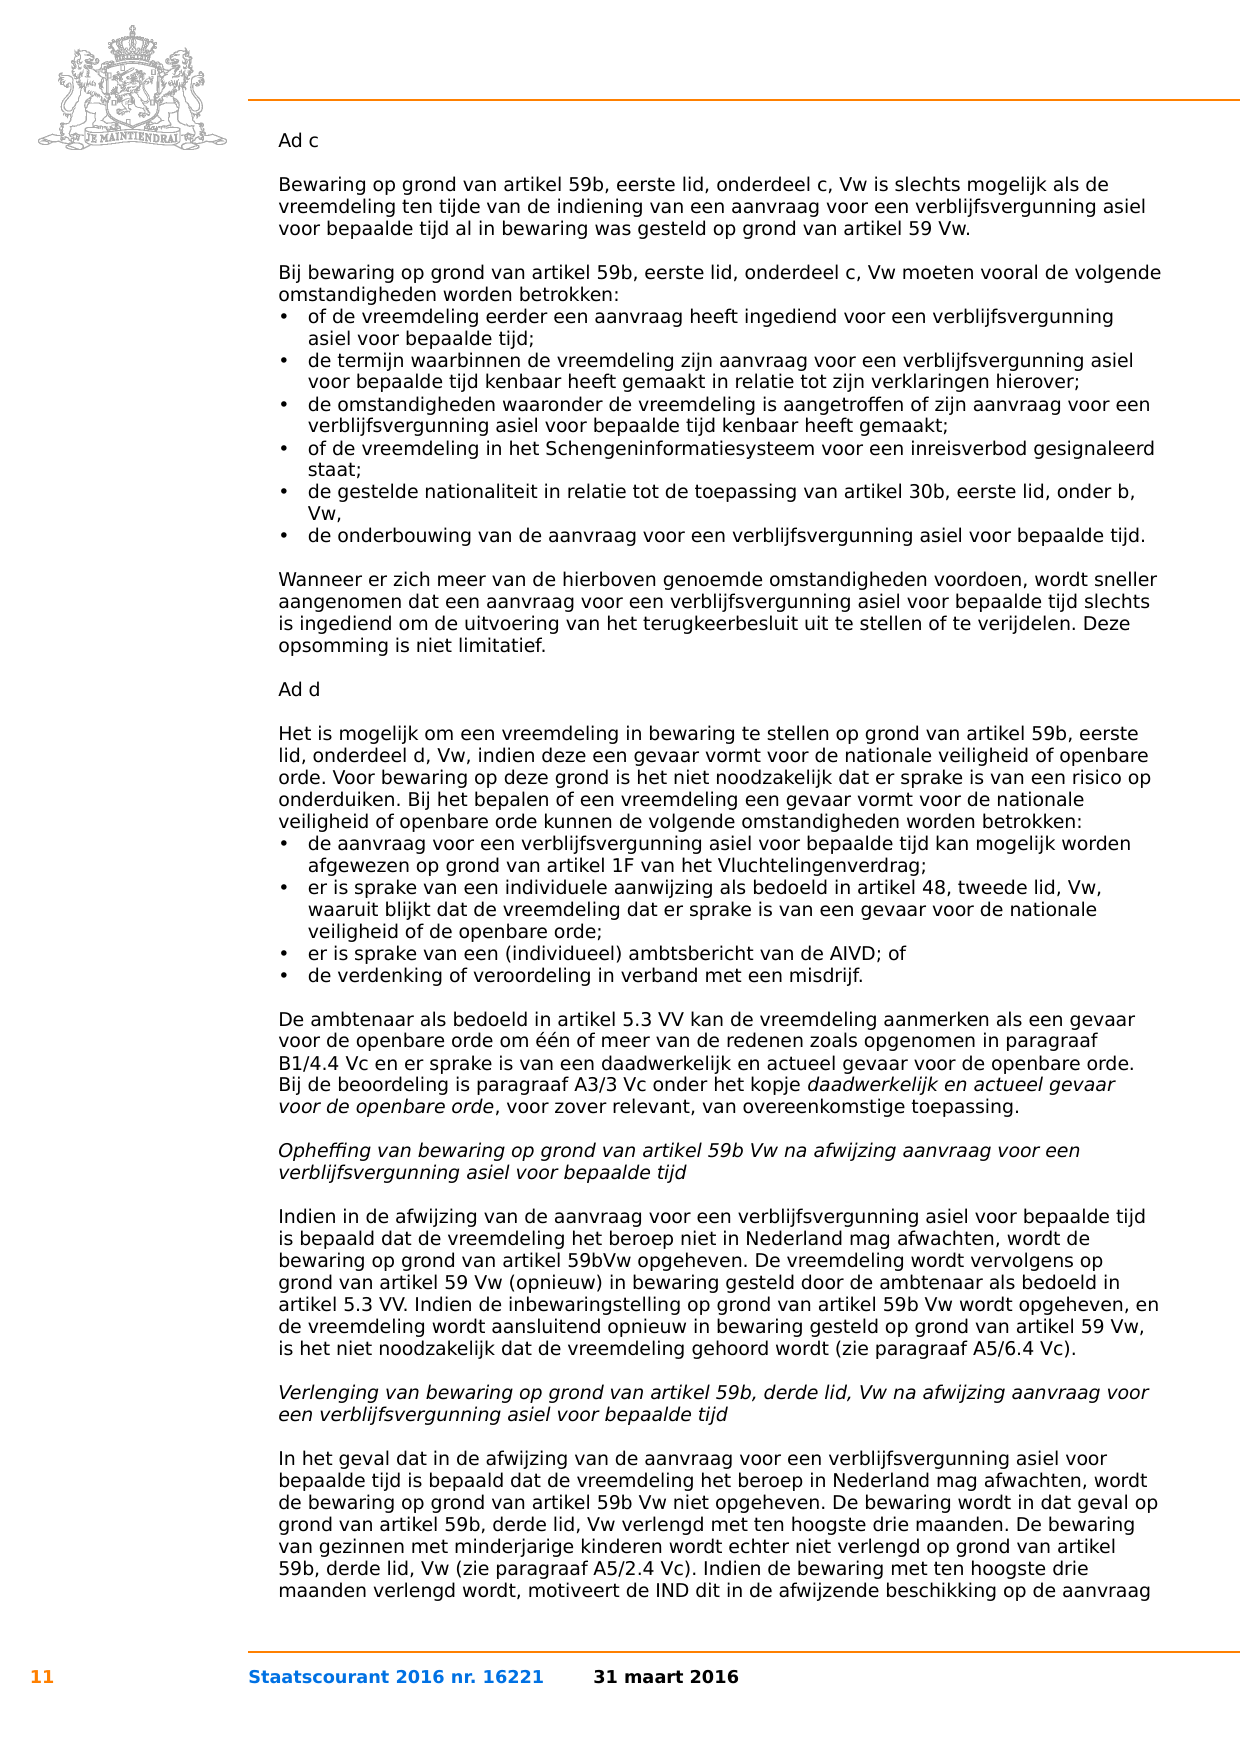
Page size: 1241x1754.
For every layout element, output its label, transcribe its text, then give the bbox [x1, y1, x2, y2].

text • er is sprake van een (individueel) ambtsbericht van de AIVD; of [278, 943, 1163, 964]
text Het is mogelijk om een vreemdeling in bewaring te stellen op grond van artikel 59b, eerste lid, onderdeel d, Vw, indien deze een gevaar vormt voor de nationale veiligheid of openbare orde. Voor bewaring op deze grond is het niet noodzakelijk dat er sprake is van een risico op onderduiken. Bij het bepalen of een vreemdeling een gevaar vormt voor de nationale veiligheid of openbare orde kunnen de volgende omstandigheden worden betrokken: [278, 723, 1163, 833]
text • de termijn waarbinnen de vreemdeling zijn aanvraag voor een verblijfsvergunning asiel voor bepaalde tijd kenbaar heeft gemaakt in relatie tot zijn verklaringen hierover; [278, 349, 1163, 393]
text Bij bewaring op grond van artikel 59b, eerste lid, onderdeel c, Vw moeten vooral de volgende omstandigheden worden betrokken: [278, 262, 1163, 306]
text • er is sprake van een individuele aanwijzing als bedoeld in artikel 48, tweede lid, Vw, waaruit blijkt dat de vreemdeling dat er sprake is van een gevaar voor de nationale veiligheid of de openbare orde; [278, 877, 1163, 943]
text Bewaring op grond van artikel 59b, eerste lid, onderdeel c, Vw is slechts mogelijk als de vreemdeling ten tijde van de indiening van een aanvraag voor een verblijfsvergunning asiel voor bepaalde tijd al in bewaring was gesteld op grond van artikel 59 Vw. [278, 174, 1163, 240]
text • de gestelde nationaliteit in relatie tot de toepassing van artikel 30b, eerste lid, onder b, Vw, [278, 481, 1163, 525]
text De ambtenaar als bedoeld in artikel 5.3 VV kan de vreemdeling aanmerken als een gevaar voor de openbare orde om één of meer van de redenen zoals opgenomen in paragraaf B1/4.4 Vc en er sprake is van een daadwerkelijk en actueel gevaar voor de openbare orde. Bij de beoordeling is paragraaf A3/3 Vc onder het kopje daadwerkelijk en actueel gevaar voor de openbare orde, voor zover relevant, van overeenkomstige toepassing. [278, 1008, 1163, 1118]
text Indien in de afwijzing van de aanvraag voor een verblijfsvergunning asiel voor bepaalde tijd is bepaald dat de vreemdeling het beroep niet in Nederland mag afwachten, wordt de bewaring op grond van artikel 59bVw opgeheven. De vreemdeling wordt vervolgens op grond van artikel 59 Vw (opnieuw) in bewaring gesteld door de ambtenaar als bedoeld in artikel 5.3 VV. Indien de inbewaringstelling op grond van artikel 59b Vw wordt opgeheven, en de vreemdeling wordt aansluitend opnieuw in bewaring gesteld op grond van artikel 59 Vw, is het niet noodzakelijk dat de vreemdeling gehoord wordt (zie paragraaf A5/6.4 Vc). [278, 1206, 1163, 1360]
text • of de vreemdeling in het Schengeninformatiesysteem voor een inreisverbod gesignaleerd staat; [278, 437, 1163, 481]
text Wanneer er zich meer van de hierboven genoemde omstandigheden voordoen, wordt sneller aangenomen dat een aanvraag voor een verblijfsvergunning asiel voor bepaalde tijd slechts is ingediend om de uitvoering van het terugkeerbesluit uit te stellen of te verijdelen. Deze opsomming is niet limitatief. [278, 569, 1163, 657]
subtitle Opheffing van bewaring op grond van artikel 59b Vw na afwijzing aanvraag voor een verblijfsvergunning asiel voor bepaalde tijd [278, 1140, 1163, 1184]
text • de verdenking of veroordeling in verband met een misdrijf. [278, 964, 1163, 987]
subtitle Ad c [278, 130, 1163, 152]
text • de aanvraag voor een verblijfsvergunning asiel voor bepaalde tijd kan mogelijk worden afgewezen op grond van artikel 1F van het Vluchtelingenverdrag; [278, 833, 1163, 877]
text • de omstandigheden waaronder de vreemdeling is aangetroffen of zijn aanvraag voor een verblijfsvergunning asiel voor bepaalde tijd kenbaar heeft gemaakt; [278, 393, 1163, 437]
subtitle Verlenging van bewaring op grond van artikel 59b, derde lid, Vw na afwijzing aanvraag voor een verblijfsvergunning asiel voor bepaalde tijd [278, 1382, 1163, 1426]
text • de onderbouwing van de aanvraag voor een verblijfsvergunning asiel voor bepaalde tijd. [278, 525, 1163, 547]
text In het geval dat in de afwijzing van de aanvraag voor een verblijfsvergunning asiel voor bepaalde tijd is bepaald dat de vreemdeling het beroep in Nederland mag afwachten, wordt de bewaring op grond van artikel 59b Vw niet opgeheven. De bewaring wordt in dat geval op grond van artikel 59b, derde lid, Vw verlengd met ten hoogste drie maanden. De bewaring van gezinnen met minderjarige kinderen wordt echter niet verlengd op grond van artikel 59b, derde lid, Vw (zie paragraaf A5/2.4 Vc). Indien de bewaring met ten hoogste drie maanden verlengd wordt, motiveert de IND dit in de afwijzende beschikking op de aanvraag [278, 1448, 1163, 1601]
picture [38, 25, 227, 150]
subtitle Ad d [278, 679, 1163, 701]
text • of de vreemdeling eerder een aanvraag heeft ingediend voor een verblijfsvergunning asiel voor bepaalde tijd; [278, 306, 1163, 349]
